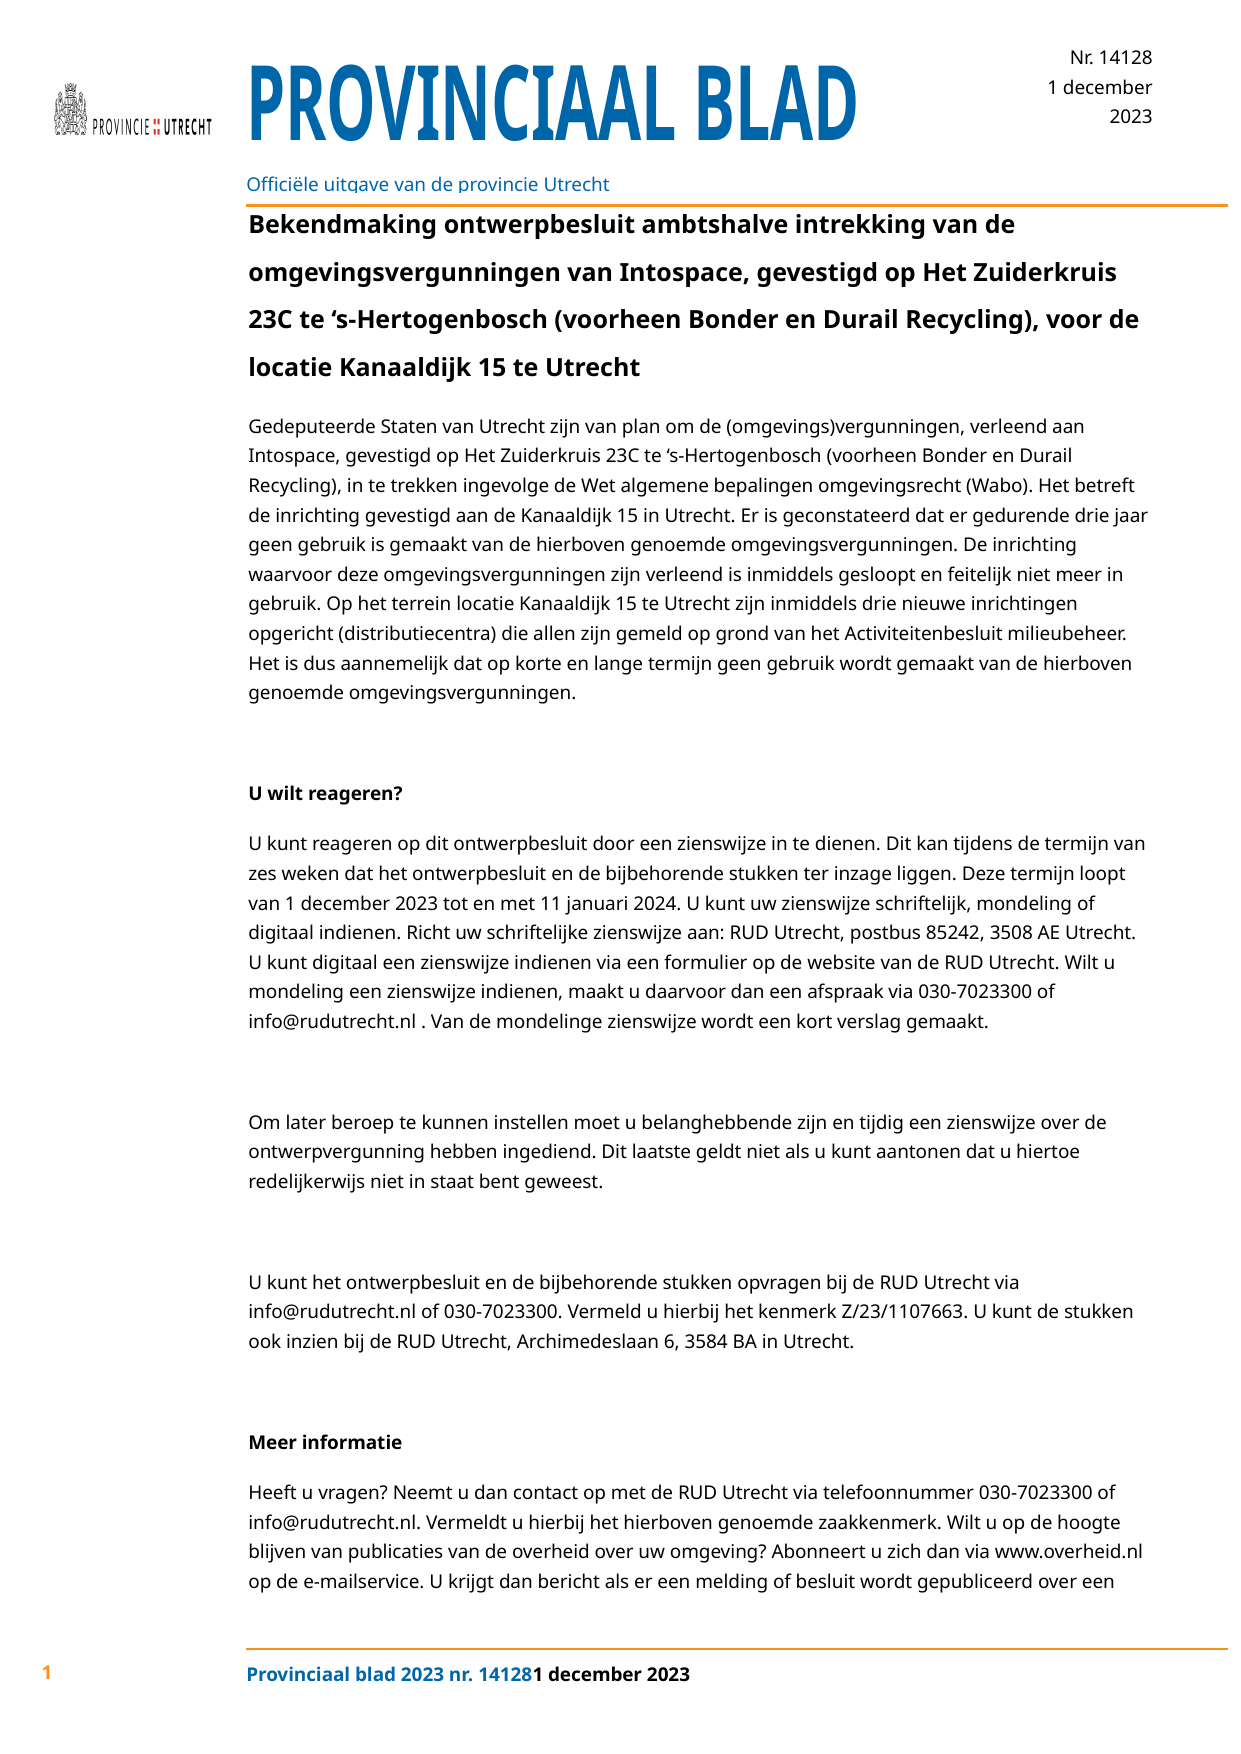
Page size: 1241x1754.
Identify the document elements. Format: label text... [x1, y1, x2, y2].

text Heeft u vragen? Neemt u dan contact op met de RUD Utrecht via telefoonnummer 030-7023300 of info@rudutrecht.nl. Vermeldt u hierbij het hierboven genoemde zaakkenmerk. Wilt u op de hoogte blijven van publicaties van de overheid over uw omgeving? Abonneert u zich dan via www.overheid.nl op de e-mailservice. U krijgt dan bericht als er een melding of besluit wordt gepubliceerd over een [248, 1479, 1152, 1594]
text Meer informatie [248, 1429, 1152, 1455]
text U kunt het ontwerpbesluit en de bijbehorende stukken opvragen bij de RUD Utrecht via info@rudutrecht.nl of 030-7023300. Vermeld u hierbij het kenmerk Z/23/1107663. U kunt de stukken ook inzien bij de RUD Utrecht, Archimedeslaan 6, 3584 BA in Utrecht. [248, 1269, 1152, 1354]
text U kunt reageren op dit ontwerpbesluit door een zienswijze in te dienen. Dit kan tijdens de termijn van zes weken dat het ontwerpbesluit en de bijbehorende stukken ter inzage liggen. Deze termijn loopt van 1 december 2023 tot en met 11 januari 2024. U kunt uw zienswijze schriftelijk, mondeling of digitaal indienen. Richt uw schriftelijke zienswijze aan: RUD Utrecht, postbus 85242, 3508 AE Utrecht. U kunt digitaal een zienswijze indienen via een formulier op de website van de RUD Utrecht. Wilt u mondeling een zienswijze indienen, maakt u daarvoor dan een afspraak via 030-7023300 of info@rudutrecht.nl . Van de mondelinge zienswijze wordt een kort verslag gemaakt. [248, 831, 1152, 1034]
text U wilt reageren? [248, 780, 1152, 806]
text Om later beroep te kunnen instellen moet u belanghebbende zijn en tijdig een zienswijze over de ontwerpvergunning hebben ingediend. Dit laatste geldt niet als u kunt aantonen dat u hiertoe redelijkerwijs niet in staat bent geweest. [248, 1109, 1152, 1194]
picture [41, 47, 231, 172]
text Gedeputeerde Staten van Utrecht zijn van plan om de (omgevings)vergunningen, verleend aan Intospace, gevestigd op Het Zuiderkruis 23C te ‘s-Hertogenbosch (voorheen Bonder en Durail Recycling), in te trekken ingevolge de Wet algemene bepalingen omgevingsrecht (Wabo). Het betreft de inrichting gevestigd aan de Kanaaldijk 15 in Utrecht. Er is geconstateerd dat er gedurende drie jaar geen gebruik is gemaakt van de hierboven genoemde omgevingsvergunningen. De inrichting waarvoor deze omgevingsvergunningen zijn verleend is inmiddels gesloopt en feitelijk niet meer in gebruik. Op het terrein locatie Kanaaldijk 15 te Utrecht zijn inmiddels drie nieuwe inrichtingen opgericht (distributiecentra) die allen zijn gemeld op grond van het Activiteitenbesluit milieubeheer. Het is dus aannemelijk dat op korte en lange termijn geen gebruik wordt gemaakt van de hierboven genoemde omgevingsvergunningen. [248, 413, 1152, 705]
text Bekendmaking ontwerpbesluit ambtshalve intrekking van de omgevingsvergunningen van Intospace, gevestigd op Het Zuiderkruis 23C te ‘s-Hertogenbosch (voorheen Bonder en Durail Recycling), voor de locatie Kanaaldijk 15 te Utrecht [248, 207, 1152, 384]
